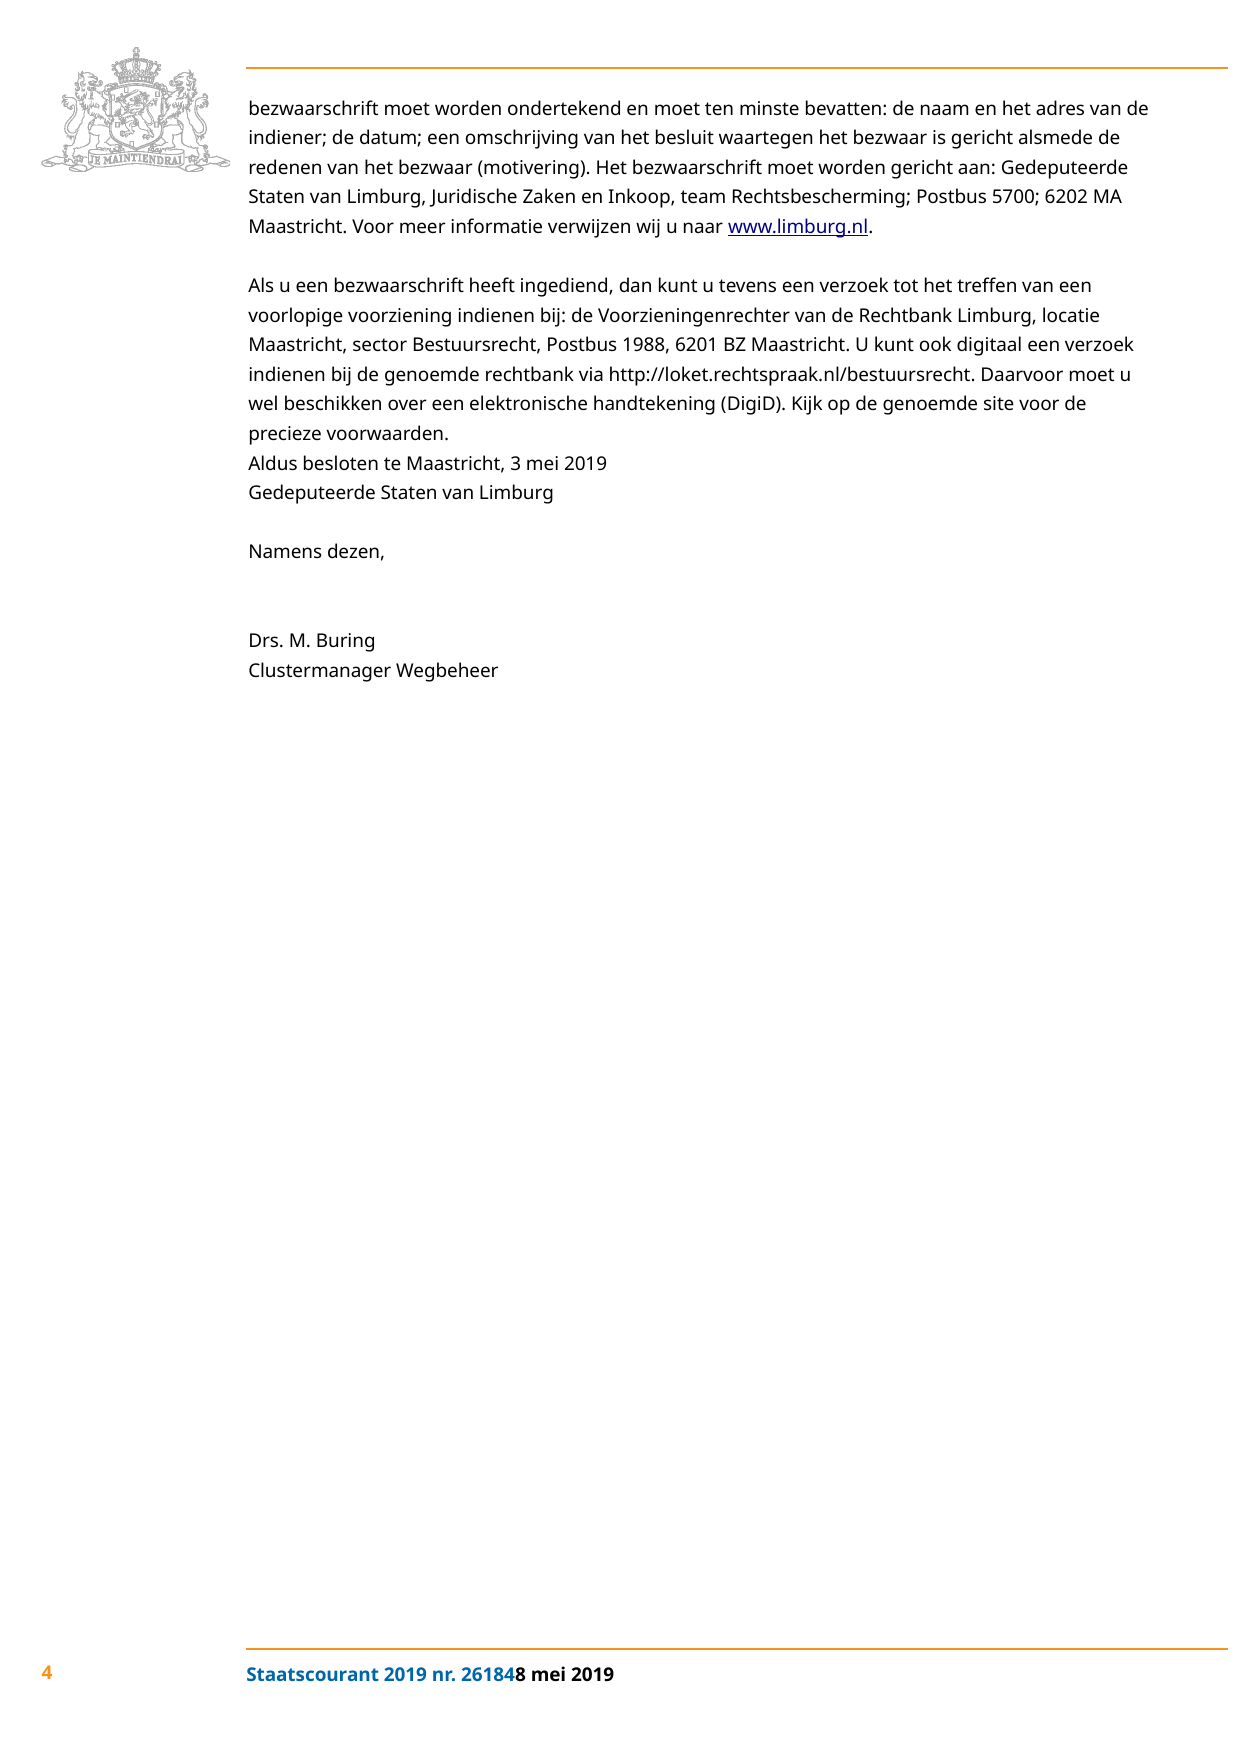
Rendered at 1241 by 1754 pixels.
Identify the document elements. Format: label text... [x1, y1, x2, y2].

text Aldus besloten te Maastricht, 3 mei 2019 [248, 450, 1152, 476]
text Namens dezen, [248, 538, 1152, 564]
text Clustermanager Wegbeheer [248, 657, 1152, 683]
picture [41, 47, 231, 172]
text bezwaarschrift moet worden ondertekend en moet ten minste bevatten: de naam en het adres van de indiener; de datum; een omschrijving van het besluit waartegen het bezwaar is gericht alsmede de redenen van het bezwaar (motivering). Het bezwaarschrift moet worden gericht aan: Gedeputeerde Staten van Limburg, Juridische Zaken en Inkoop, team Rechtsbescherming; Postbus 5700; 6202 MA Maastricht. Voor meer informatie verwijzen wij u naar www.limburg.nl. [248, 95, 1152, 239]
text Drs. M. Buring [248, 627, 1152, 653]
text Als u een bezwaarschrift heeft ingediend, dan kunt u tevens een verzoek tot het treffen van een voorlopige voorziening indienen bij: de Voorzieningenrechter van de Rechtbank Limburg, locatie Maastricht, sector Bestuursrecht, Postbus 1988, 6201 BZ Maastricht. U kunt ook digitaal een verzoek indienen bij de genoemde rechtbank via http://loket.rechtspraak.nl/bestuursrecht. Daarvoor moet u wel beschikken over een elektronische handtekening (DigiD). Kijk op de genoemde site voor de precieze voorwaarden. [248, 272, 1152, 446]
text Gedeputeerde Staten van Limburg [248, 479, 1152, 505]
